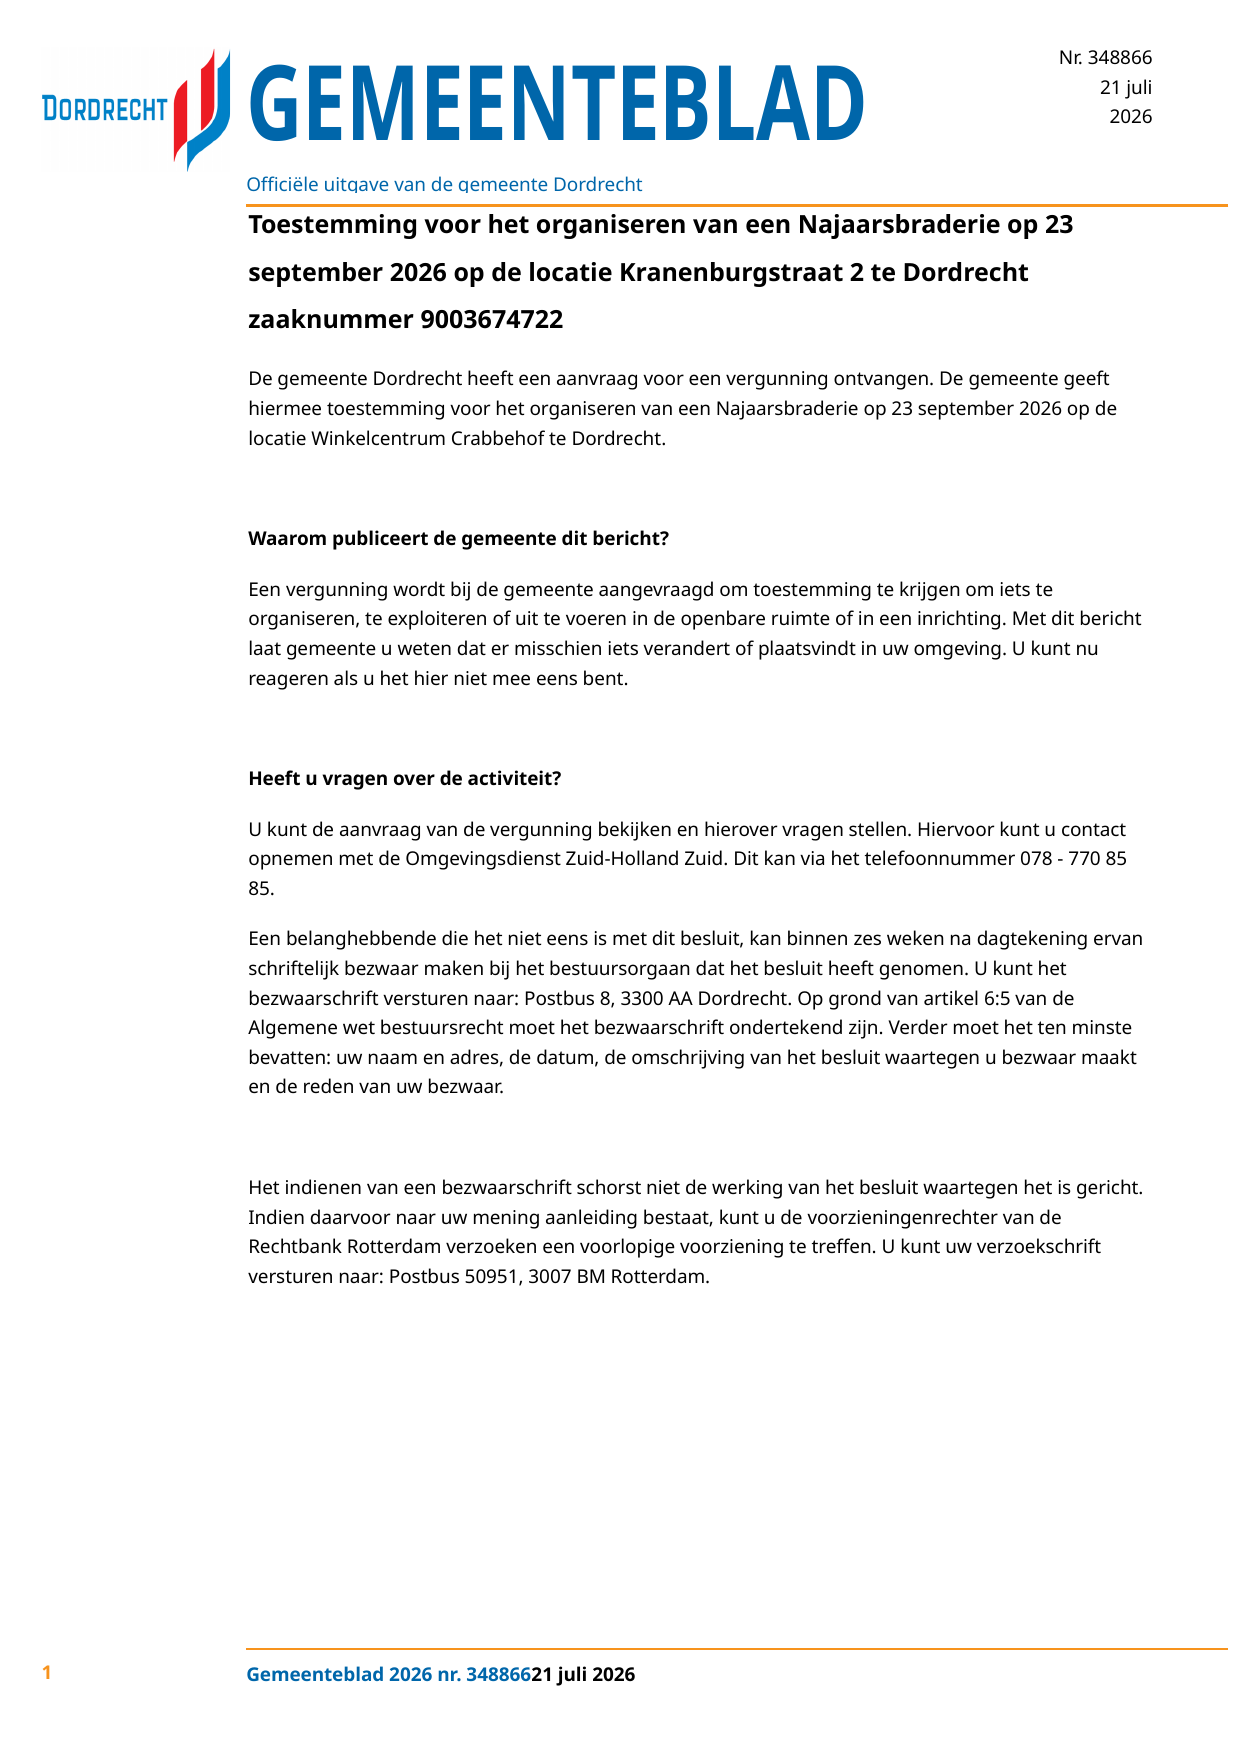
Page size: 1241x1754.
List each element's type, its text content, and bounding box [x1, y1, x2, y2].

text Waarom publiceert de gemeente dit bericht? [248, 526, 1152, 551]
text De gemeente Dordrecht heeft een aanvraag voor een vergunning ontvangen. De gemeente geeft hiermee toestemming voor het organiseren van een Najaarsbraderie op 23 september 2026 op de locatie Winkelcentrum Crabbehof te Dordrecht. [248, 366, 1152, 450]
text Het indienen van een bezwaarschrift schorst niet de werking van het besluit waartegen het is gericht. Indien daarvoor naar uw mening aanleiding bestaat, kunt u de voorzieningenrechter van de Rechtbank Rotterdam verzoeken een voorlopige voorziening te treffen. U kunt uw verzoekschrift versturen naar: Postbus 50951, 3007 BM Rotterdam. [248, 1174, 1152, 1289]
text Heeft u vragen over de activiteit? [248, 766, 1152, 791]
picture [41, 47, 231, 172]
text Een belanghebbende die het niet eens is met dit besluit, kan binnen zes weken na dagtekening ervan schriftelijk bezwaar maken bij het bestuursorgaan dat het besluit heeft genomen. U kunt het bezwaarschrift versturen naar: Postbus 8, 3300 AA Dordrecht. Op grond van artikel 6:5 van de Algemene wet bestuursrecht moet het bezwaarschrift ondertekend zijn. Verder moet het ten minste bevatten: uw naam en adres, de datum, de omschrijving van het besluit waartegen u bezwaar maakt en de reden van uw bezwaar. [248, 926, 1152, 1099]
text Toestemming voor het organiseren van een Najaarsbraderie op 23 september 2026 op de locatie Kranenburgstraat 2 te Dordrecht zaaknummer 9003674722 [248, 207, 1152, 336]
text Een vergunning wordt bij de gemeente aangevraagd om toestemming te krijgen om iets te organiseren, te exploiteren of uit te voeren in de openbare ruimte of in een inrichting. Met dit bericht laat gemeente u weten dat er misschien iets verandert of plaatsvindt in uw omgeving. U kunt nu reageren als u het hier niet mee eens bent. [248, 576, 1152, 690]
text U kunt de aanvraag van de vergunning bekijken en hierover vragen stellen. Hiervoor kunt u contact opnemen met de Omgevingsdienst Zuid-Holland Zuid. Dit kan via het telefoonnummer 078 - 770 85 85. [248, 816, 1152, 901]
